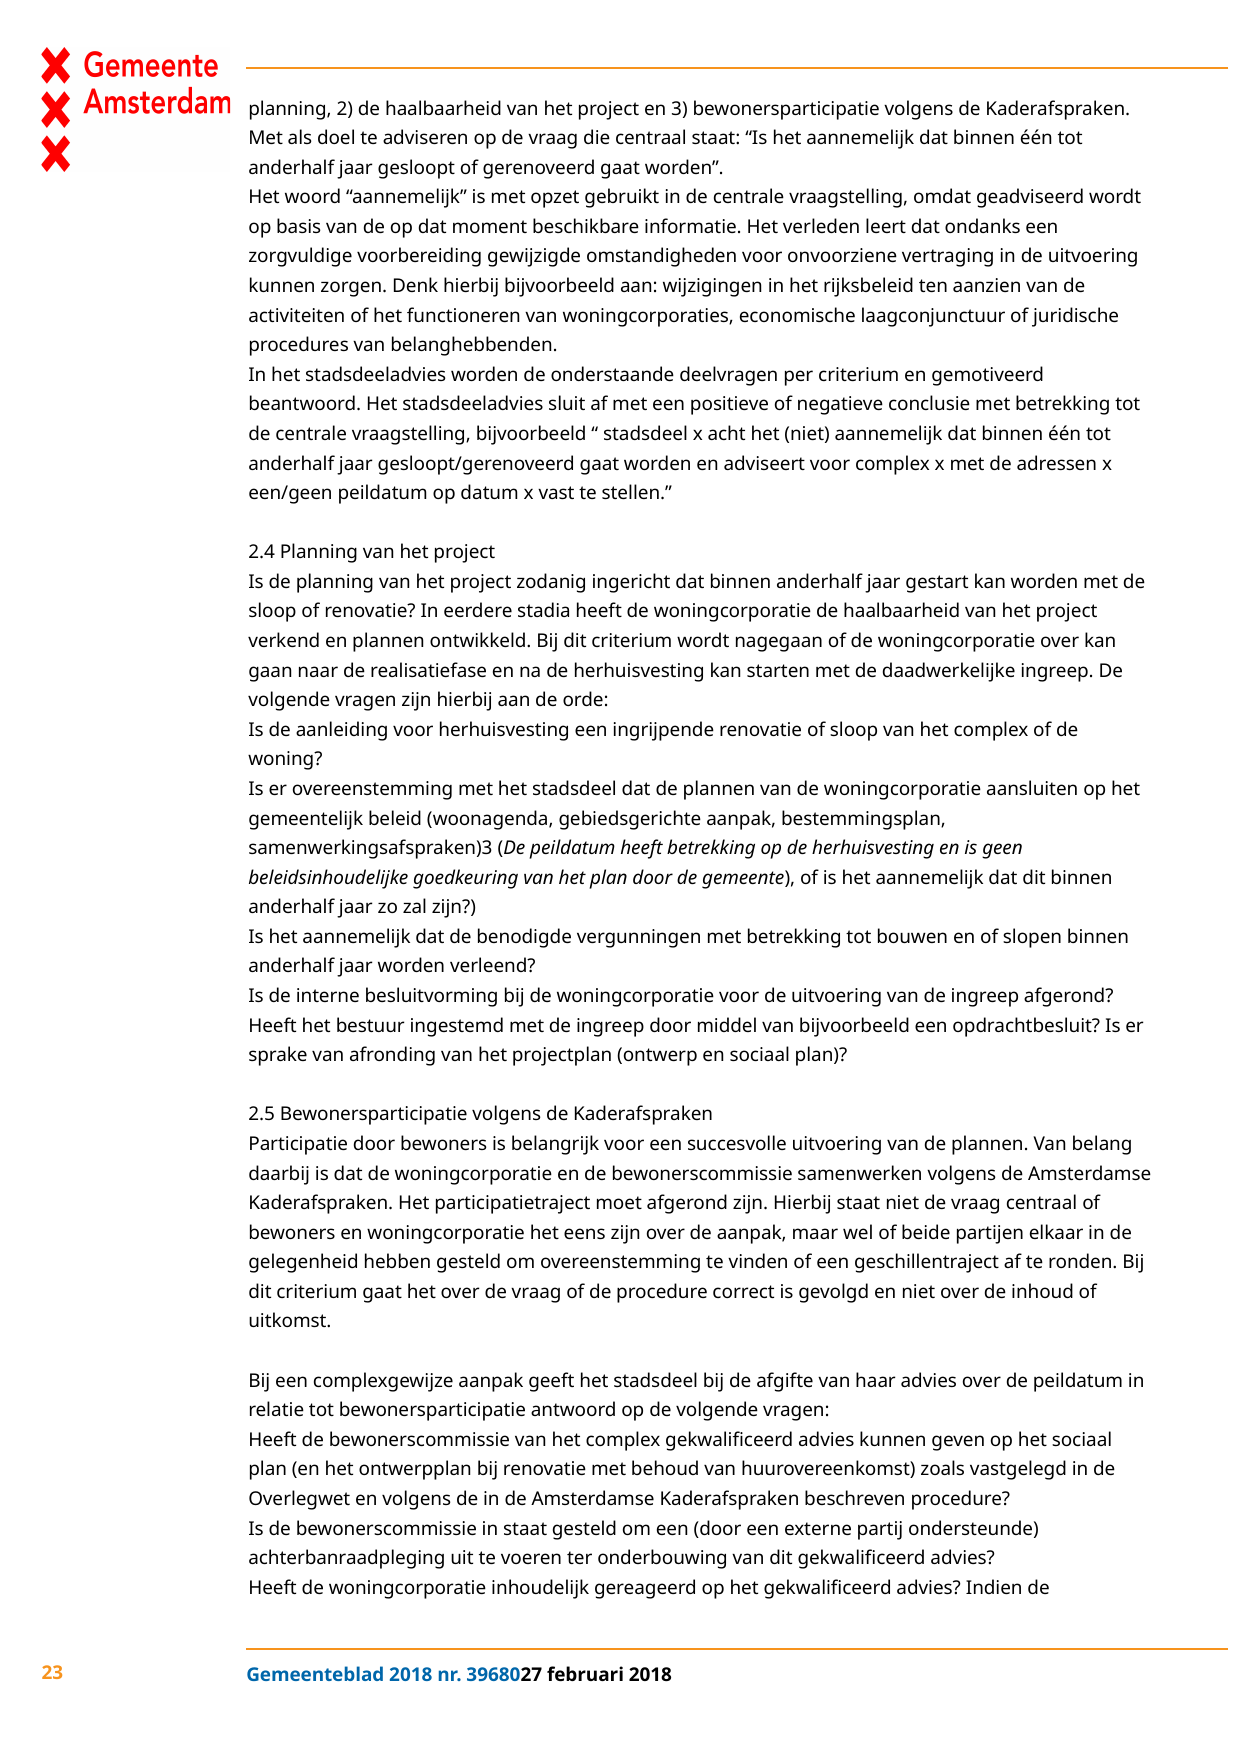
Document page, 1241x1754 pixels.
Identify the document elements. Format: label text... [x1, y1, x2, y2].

text 2.4 Planning van het project [248, 538, 1152, 564]
text planning, 2) de haalbaarheid van het project en 3) bewonersparticipatie volgens de Kaderafspraken. Met als doel te adviseren op de vraag die centraal staat: “Is het aannemelijk dat binnen één tot anderhalf jaar gesloopt of gerenoveerd gaat worden”. [248, 95, 1152, 180]
text Bij een complexgewijze aanpak geeft het stadsdeel bij de afgifte van haar advies over de peildatum in relatie tot bewonersparticipatie antwoord op de volgende vragen: [248, 1367, 1152, 1422]
text Is de bewonerscommissie in staat gesteld om een (door een externe partij ondersteunde) achterbanraadpleging uit te voeren ter onderbouwing van dit gekwalificeerd advies? [248, 1515, 1152, 1570]
text Participatie door bewoners is belangrijk voor een succesvolle uitvoering van de plannen. Van belang daarbij is dat de woningcorporatie en de bewonerscommissie samenwerken volgens de Amsterdamse Kaderafspraken. Het participatietraject moet afgerond zijn. Hierbij staat niet de vraag centraal of bewoners en woningcorporatie het eens zijn over de aanpak, maar wel of beide partijen elkaar in de gelegenheid hebben gesteld om overeenstemming te vinden of een geschillentraject af te ronden. Bij dit criterium gaat het over de vraag of de procedure correct is gevolgd en niet over de inhoud of uitkomst. [248, 1130, 1152, 1333]
text Het woord “aannemelijk” is met opzet gebruikt in de centrale vraagstelling, omdat geadviseerd wordt op basis van de op dat moment beschikbare informatie. Het verleden leert dat ondanks een zorgvuldige voorbereiding gewijzigde omstandigheden voor onvoorziene vertraging in de uitvoering kunnen zorgen. Denk hierbij bijvoorbeeld aan: wijzigingen in het rijksbeleid ten aanzien van de activiteiten of het functioneren van woningcorporaties, economische laagconjunctuur of juridische procedures van belanghebbenden. [248, 183, 1152, 357]
text Is het aannemelijk dat de benodigde vergunningen met betrekking tot bouwen en of slopen binnen anderhalf jaar worden verleend? [248, 923, 1152, 978]
text Is de planning van het project zodanig ingericht dat binnen anderhalf jaar gestart kan worden met de sloop of renovatie? In eerdere stadia heeft de woningcorporatie de haalbaarheid van het project verkend en plannen ontwikkeld. Bij dit criterium wordt nagegaan of de woningcorporatie over kan gaan naar de realisatiefase en na de herhuisvesting kan starten met de daadwerkelijke ingreep. De volgende vragen zijn hierbij aan de orde: [248, 568, 1152, 712]
text Heeft de bewonerscommissie van het complex gekwalificeerd advies kunnen geven op het sociaal plan (en het ontwerpplan bij renovatie met behoud van huurovereenkomst) zoals vastgelegd in de Overlegwet en volgens de in de Amsterdamse Kaderafspraken beschreven procedure? [248, 1426, 1152, 1511]
text Is de interne besluitvorming bij de woningcorporatie voor de uitvoering van de ingreep afgerond? Heeft het bestuur ingestemd met de ingreep door middel van bijvoorbeeld een opdrachtbesluit? Is er sprake van afronding van het projectplan (ontwerp en sociaal plan)? [248, 982, 1152, 1067]
text Heeft de woningcorporatie inhoudelijk gereageerd op het gekwalificeerd advies? Indien de [248, 1574, 1152, 1600]
text In het stadsdeeladvies worden de onderstaande deelvragen per criterium en gemotiveerd beantwoord. Het stadsdeeladvies sluit af met een positieve of negatieve conclusie met betrekking tot de centrale vraagstelling, bijvoorbeeld “ stadsdeel x acht het (niet) aannemelijk dat binnen één tot anderhalf jaar gesloopt/gerenoveerd gaat worden en adviseert voor complex x met de adressen x een/geen peildatum op datum x vast te stellen.” [248, 361, 1152, 505]
text Is de aanleiding voor herhuisvesting een ingrijpende renovatie of sloop van het complex of de woning? [248, 716, 1152, 771]
text 2.5 Bewonersparticipatie volgens de Kaderafspraken [248, 1101, 1152, 1126]
picture [41, 47, 231, 172]
text Is er overeenstemming met het stadsdeel dat de plannen van de woningcorporatie aansluiten op het gemeentelijk beleid (woonagenda, gebiedsgerichte aanpak, bestemmingsplan, samenwerkingsafspraken)3 (De peildatum heeft betrekking op de herhuisvesting en is geen beleidsinhoudelijke goedkeuring van het plan door de gemeente), of is het aannemelijk dat dit binnen anderhalf jaar zo zal zijn?) [248, 775, 1152, 919]
